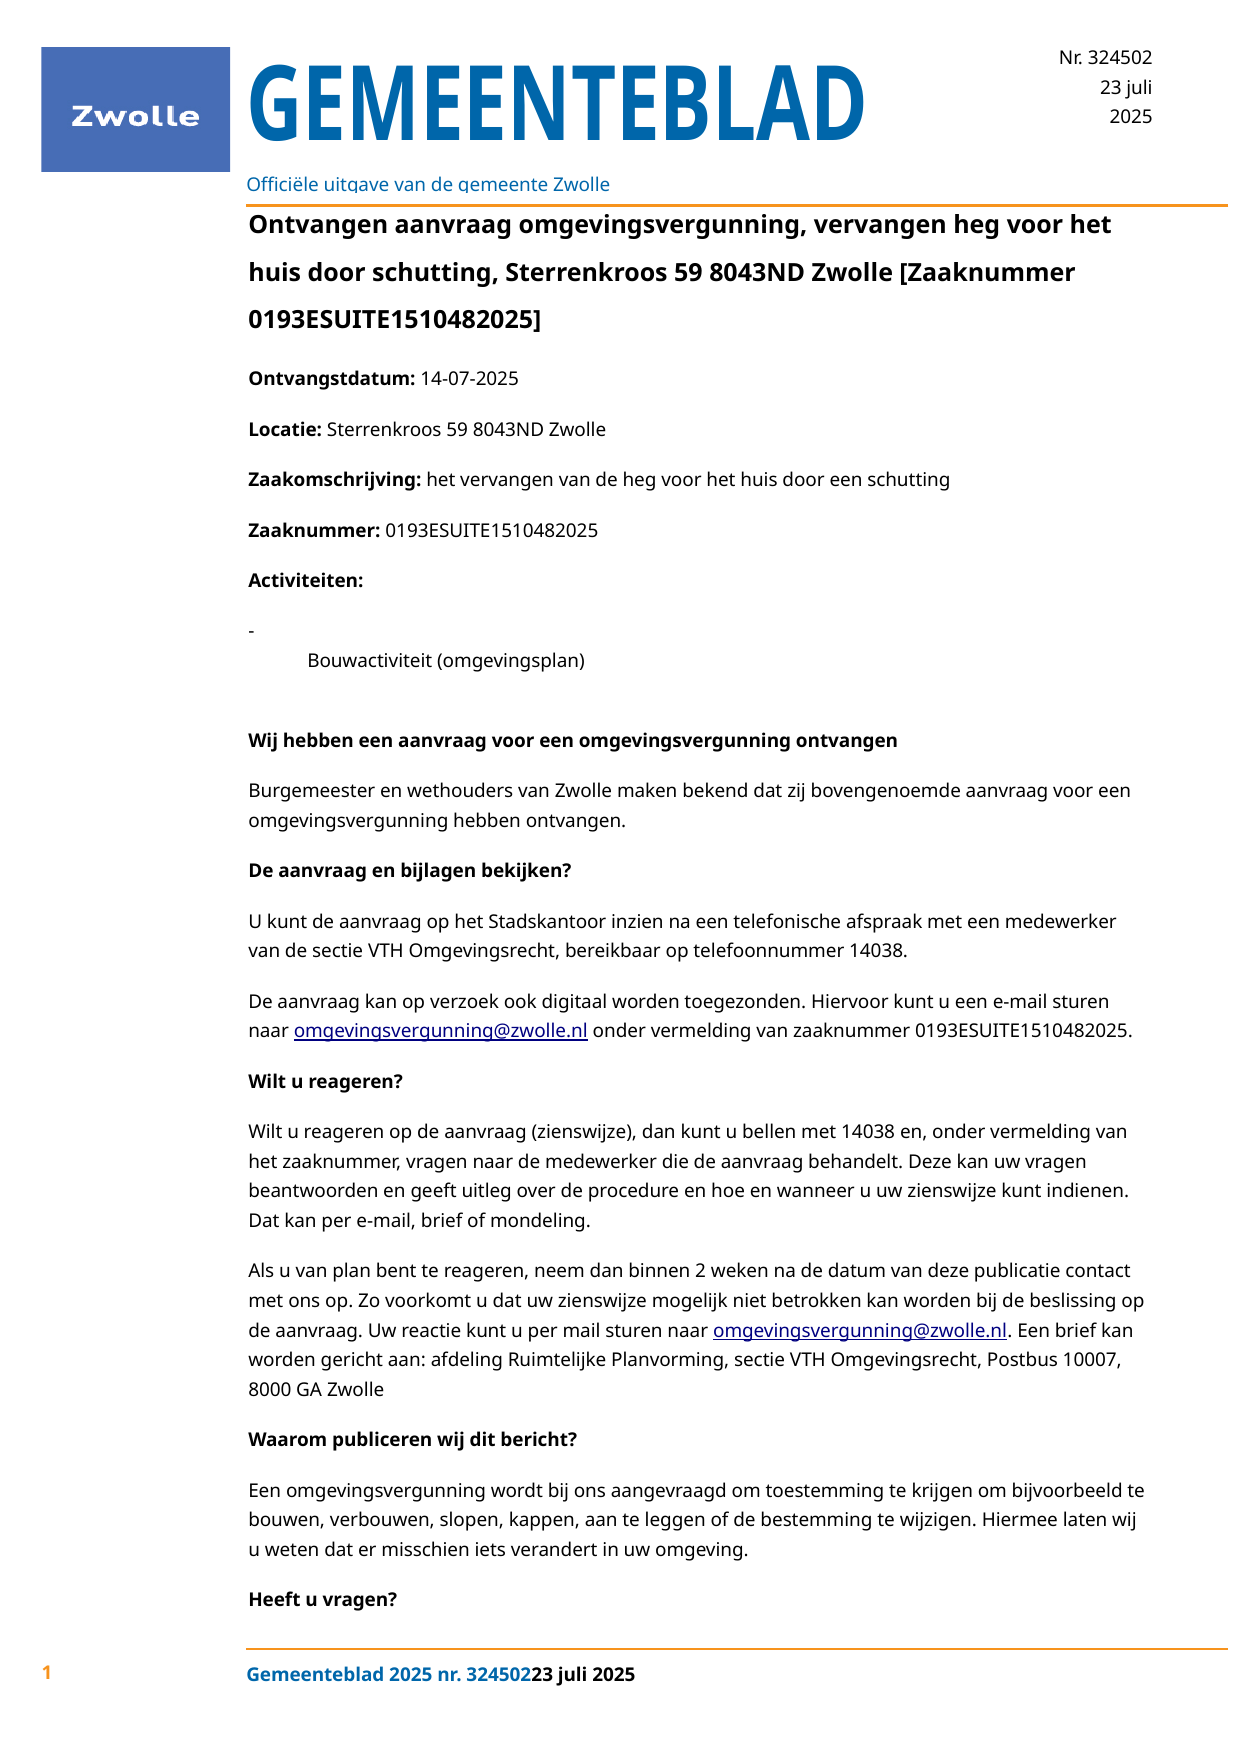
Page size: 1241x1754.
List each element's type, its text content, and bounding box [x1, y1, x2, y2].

text Zaaknummer: 0193ESUITE1510482025 [248, 517, 1152, 542]
text Ontvangstdatum: 14-07-2025 [248, 366, 1152, 391]
text Wilt u reageren? [248, 1068, 1152, 1094]
text De aanvraag en bijlagen bekijken? [248, 858, 1152, 883]
text Burgemeester en wethouders van Zwolle maken bekend dat zij bovengenoemde aanvraag voor een omgevingsvergunning hebben ontvangen. [248, 778, 1152, 833]
list Bouwactiviteit (omgevingsplan) [248, 647, 1152, 673]
text Zaakomschrijving: het vervangen van de heg voor het huis door een schutting [248, 466, 1152, 492]
text Waarom publiceren wij dit bericht? [248, 1426, 1152, 1452]
text Wij hebben een aanvraag voor een omgevingsvergunning ontvangen [248, 727, 1152, 753]
text Een omgevingsvergunning wordt bij ons aangevraagd om toestemming te krijgen om bijvoorbeeld te bouwen, verbouwen, slopen, kappen, aan te leggen of de bestemming te wijzigen. Hiermee laten wij u weten dat er misschien iets verandert in uw omgeving. [248, 1477, 1152, 1562]
text Heeft u vragen? [248, 1586, 1152, 1612]
text Als u van plan bent te reageren, neem dan binnen 2 weken na de datum van deze publicatie contact met ons op. Zo voorkomt u dat uw zienswijze mogelijk niet betrokken kan worden bij de beslissing op de aanvraag. Uw reactie kunt u per mail sturen naar omgevingsvergunning@zwolle.nl. Een brief kan worden gericht aan: afdeling Ruimtelijke Planvorming, sectie VTH Omgevingsrecht, Postbus 10007, 8000 GA Zwolle [248, 1258, 1152, 1402]
text Wilt u reageren op de aanvraag (zienswijze), dan kunt u bellen met 14038 en, onder vermelding van het zaaknummer, vragen naar de medewerker die de aanvraag behandelt. Deze kan uw vragen beantwoorden en geeft uitleg over de procedure en hoe en wanneer u uw zienswijze kunt indienen. Dat kan per e-mail, brief of mondeling. [248, 1118, 1152, 1233]
text U kunt de aanvraag op het Stadskantoor inzien na een telefonische afspraak met een medewerker van de sectie VTH Omgevingsrecht, bereikbaar op telefoonnummer 14038. [248, 908, 1152, 963]
text De aanvraag kan op verzoek ook digitaal worden toegezonden. Hiervoor kunt u een e-mail sturen naar omgevingsvergunning@zwolle.nl onder vermelding van zaaknummer 0193ESUITE1510482025. [248, 988, 1152, 1043]
text Ontvangen aanvraag omgevingsvergunning, vervangen heg voor het huis door schutting, Sterrenkroos 59 8043ND Zwolle [Zaaknummer 0193ESUITE1510482025] [248, 207, 1152, 336]
text Locatie: Sterrenkroos 59 8043ND Zwolle [248, 416, 1152, 442]
picture [41, 47, 231, 172]
text Activiteiten: [248, 567, 1152, 593]
